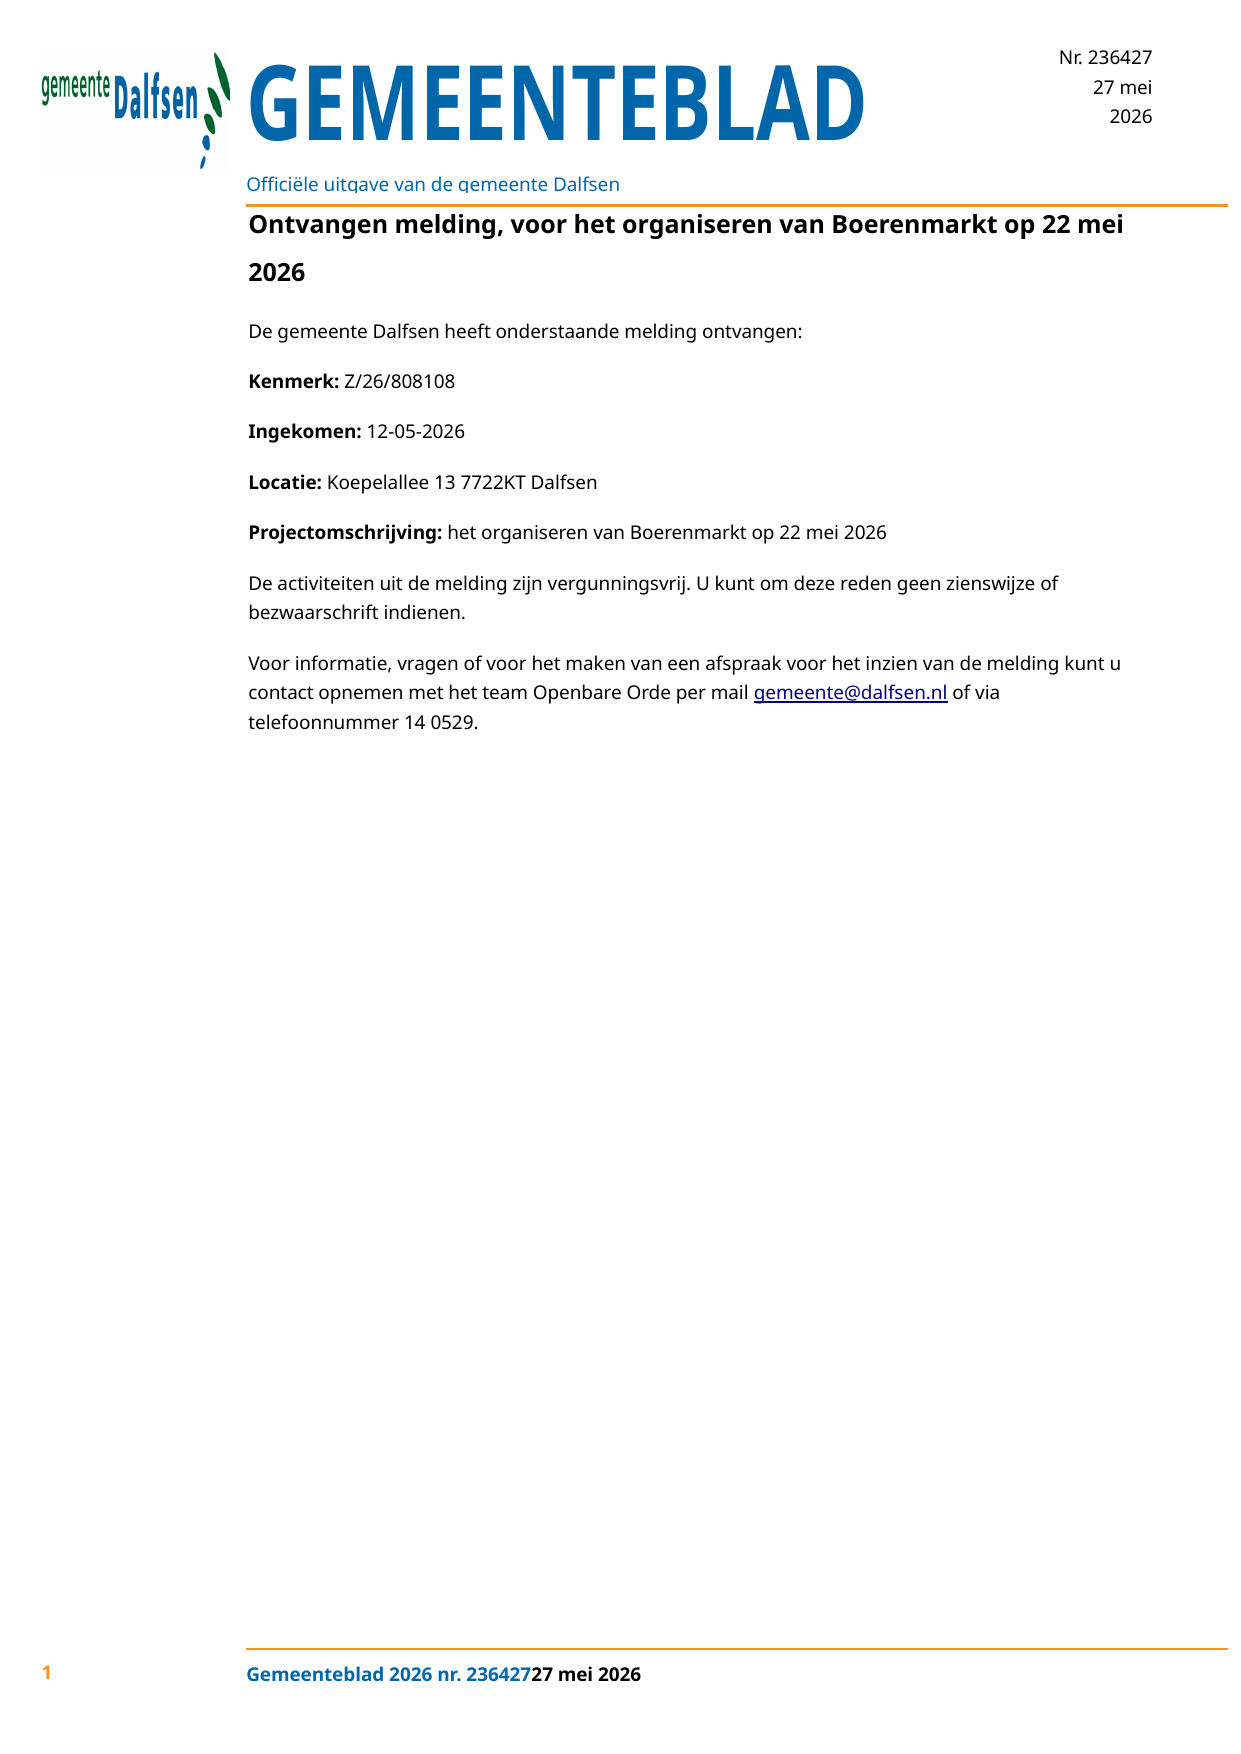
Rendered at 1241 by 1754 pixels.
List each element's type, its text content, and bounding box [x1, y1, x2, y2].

text Voor informatie, vragen of voor het maken van een afspraak voor het inzien van de melding kunt u contact opnemen met het team Openbare Orde per mail gemeente@dalfsen.nl of via telefoonnummer 14 0529. [248, 650, 1152, 735]
text Locatie: Koepelallee 13 7722KT Dalfsen [248, 469, 1152, 495]
text Projectomschrijving: het organiseren van Boerenmarkt op 22 mei 2026 [248, 519, 1152, 545]
text De gemeente Dalfsen heeft onderstaande melding ontvangen: [248, 318, 1152, 344]
text De activiteiten uit de melding zijn vergunningsvrij. U kunt om deze reden geen zienswijze of bezwaarschrift indienen. [248, 570, 1152, 625]
text Ingekomen: 12-05-2026 [248, 419, 1152, 444]
text Kenmerk: Z/26/808108 [248, 368, 1152, 394]
picture [41, 47, 231, 172]
text Ontvangen melding, voor het organiseren van Boerenmarkt op 22 mei 2026 [248, 207, 1152, 288]
